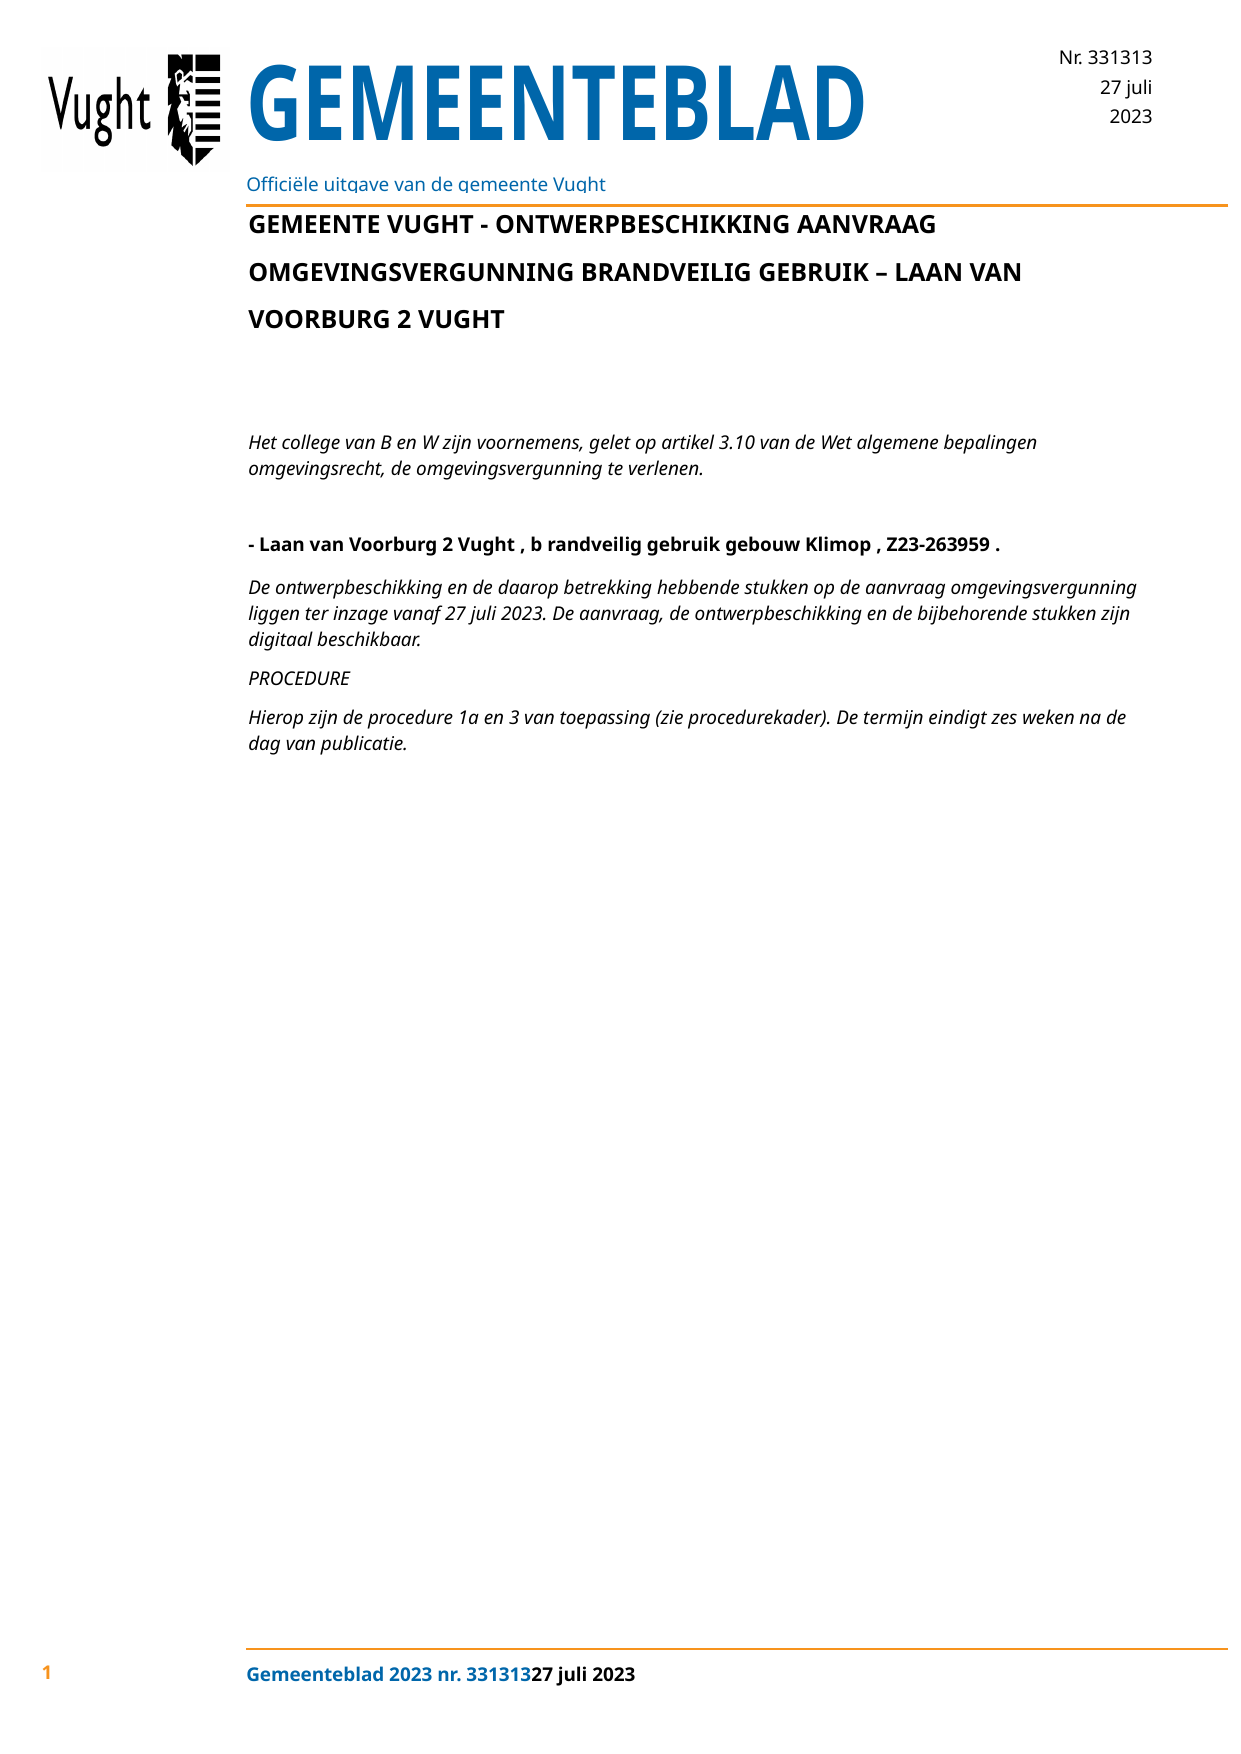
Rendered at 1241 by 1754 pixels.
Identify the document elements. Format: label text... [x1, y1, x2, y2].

text PROCEDURE [248, 665, 1152, 691]
text GEMEENTE VUGHT - ONTWERPBESCHIKKING AANVRAAG OMGEVINGSVERGUNNING BRANDVEILIG GEBRUIK – LAAN VAN VOORBURG 2 VUGHT [248, 207, 1152, 336]
picture [41, 47, 231, 172]
text De ontwerpbeschikking en de daarop betrekking hebbende stukken op de aanvraag omgevingsvergunning liggen ter inzage vanaf 27 juli 2023. De aanvraag, de ontwerpbeschikking en de bijbehorende stukken zijn digitaal beschikbaar. [248, 574, 1152, 652]
text - Laan van Voorburg 2 Vught , b randveilig gebruik gebouw Klimop , Z23-263959 . [248, 531, 1152, 557]
text Hierop zijn de procedure 1a en 3 van toepassing (zie procedurekader). De termijn eindigt zes weken na de dag van publicatie. [248, 704, 1152, 756]
text Het college van B en W zijn voornemens, gelet op artikel 3.10 van de Wet algemene bepalingen omgevingsrecht, de omgevingsvergunning te verlenen. [248, 429, 1152, 481]
